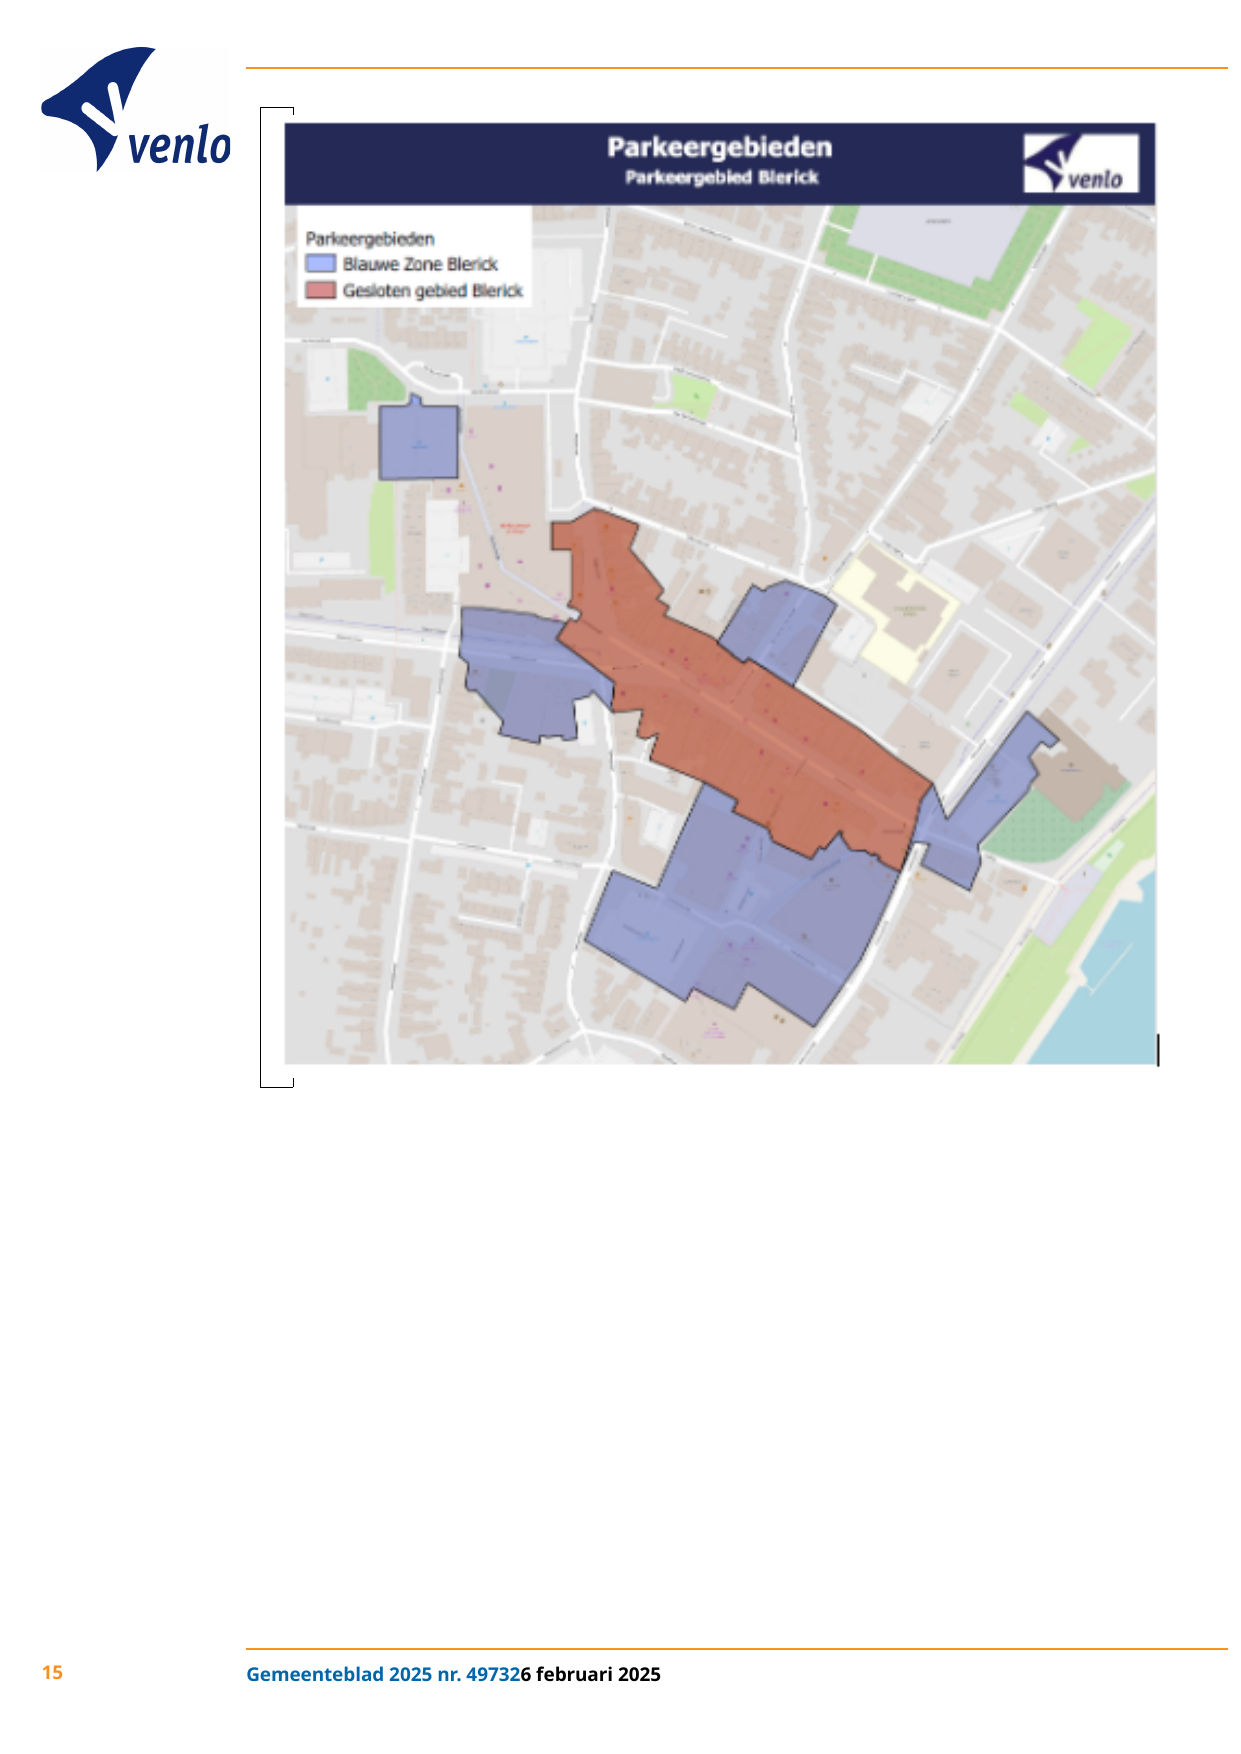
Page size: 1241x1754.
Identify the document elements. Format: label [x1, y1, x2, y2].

picture [268, 115, 1173, 1078]
picture [41, 47, 231, 172]
